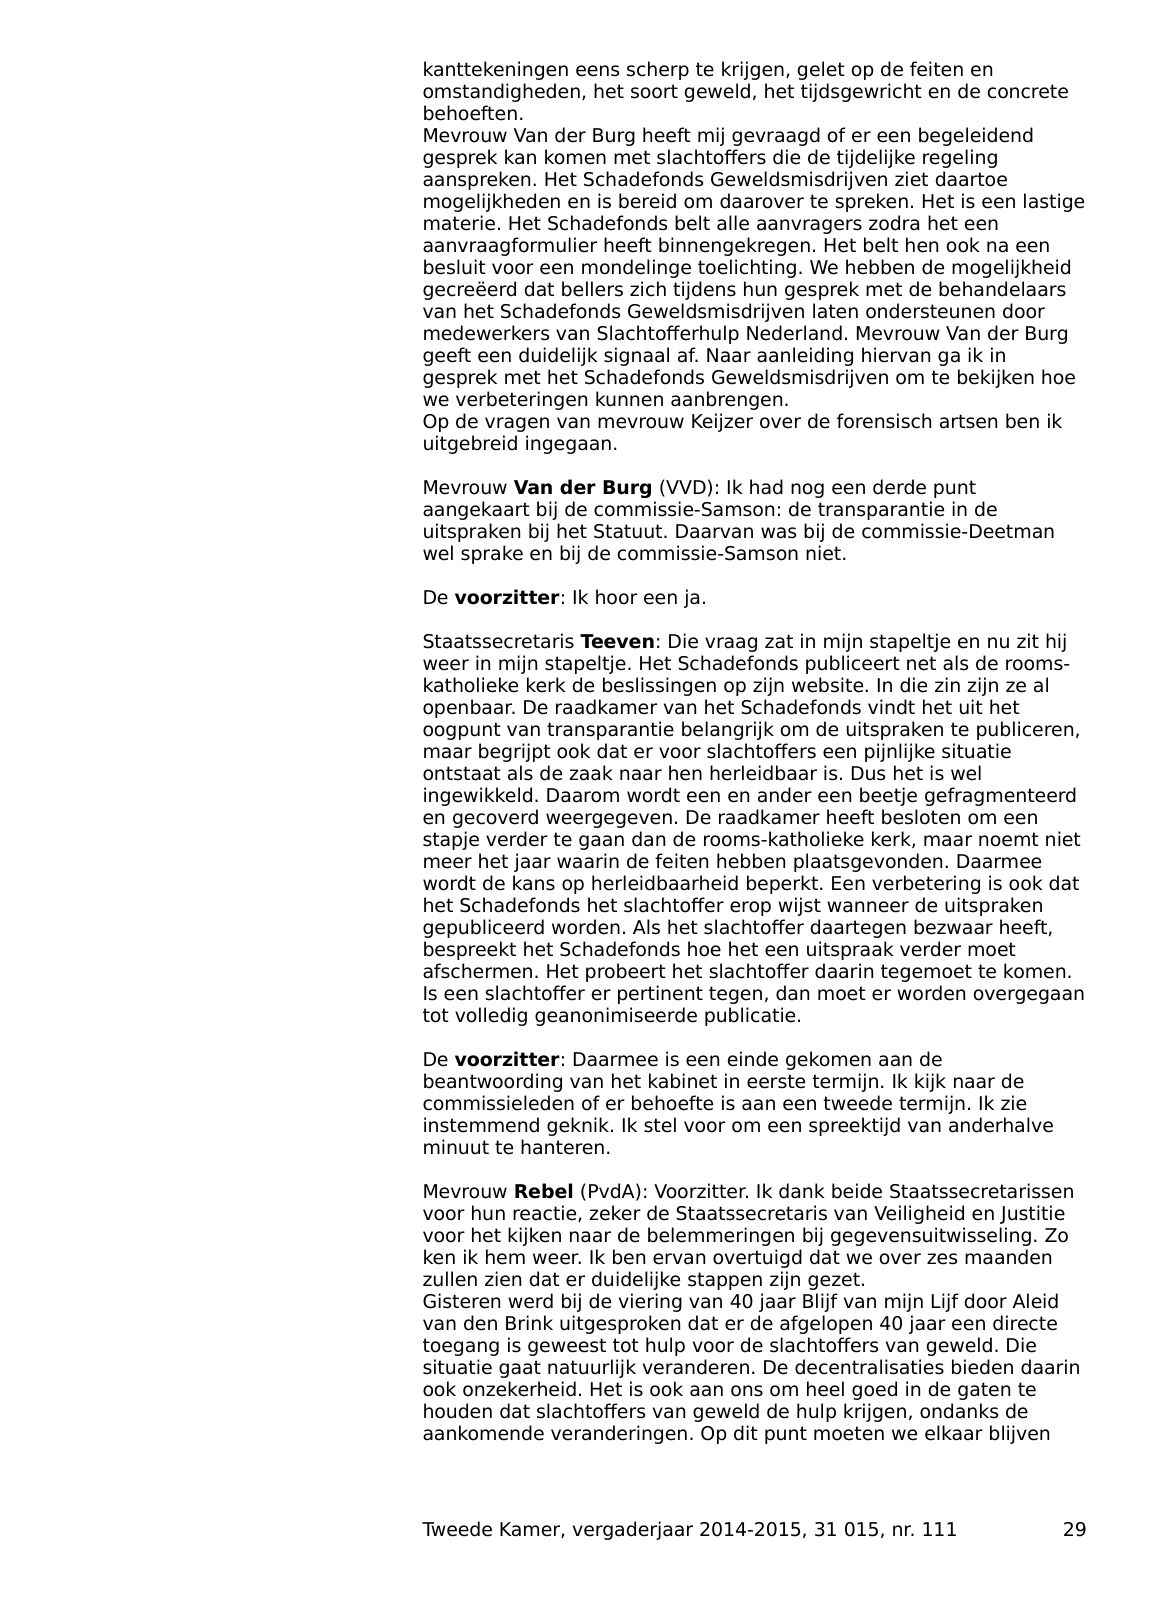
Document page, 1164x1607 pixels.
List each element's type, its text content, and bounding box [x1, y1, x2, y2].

text De voorzitter: Ik hoor een ja. [422, 587, 1087, 609]
text Op de vragen van mevrouw Keijzer over de forensisch artsen ben ik uitgebreid ingegaan. [422, 411, 1087, 455]
text Gisteren werd bij de viering van 40 jaar Blijf van mijn Lijf door Aleid van den Brink uitgesproken dat er de afgelopen 40 jaar een directe toegang is geweest tot hulp voor de slachtoffers van geweld. Die situatie gaat natuurlijk veranderen. De decentralisaties bieden daarin ook onzekerheid. Het is ook aan ons om heel goed in de gaten te houden dat slachtoffers van geweld de hulp krijgen, ondanks de aankomende veranderingen. Op dit punt moeten we elkaar blijven [422, 1291, 1087, 1445]
text Mevrouw Van der Burg heeft mij gevraagd of er een begeleidend gesprek kan komen met slachtoffers die de tijdelijke regeling aanspreken. Het Schadefonds Geweldsmisdrijven ziet daartoe mogelijkheden en is bereid om daarover te spreken. Het is een lastige materie. Het Schadefonds belt alle aanvragers zodra het een aanvraagformulier heeft binnengekregen. Het belt hen ook na een besluit voor een mondelinge toelichting. We hebben de mogelijkheid gecreëerd dat bellers zich tijdens hun gesprek met de behandelaars van het Schadefonds Geweldsmisdrijven laten ondersteunen door medewerkers van Slachtofferhulp Nederland. Mevrouw Van der Burg geeft een duidelijk signaal af. Naar aanleiding hiervan ga ik in gesprek met het Schadefonds Geweldsmisdrijven om te bekijken hoe we verbeteringen kunnen aanbrengen. [422, 125, 1087, 411]
text kanttekeningen eens scherp te krijgen, gelet op de feiten en omstandigheden, het soort geweld, het tijdsgewricht en de concrete behoeften. [422, 59, 1087, 125]
text Mevrouw Rebel (PvdA): Voorzitter. Ik dank beide Staatssecretarissen voor hun reactie, zeker de Staatssecretaris van Veiligheid en Justitie voor het kijken naar de belemmeringen bij gegevensuitwisseling. Zo ken ik hem weer. Ik ben ervan overtuigd dat we over zes maanden zullen zien dat er duidelijke stappen zijn gezet. [422, 1181, 1087, 1291]
text Staatssecretaris Teeven: Die vraag zat in mijn stapeltje en nu zit hij weer in mijn stapeltje. Het Schadefonds publiceert net als de rooms-katholieke kerk de beslissingen op zijn website. In die zin zijn ze al openbaar. De raadkamer van het Schadefonds vindt het uit het oogpunt van transparantie belangrijk om de uitspraken te publiceren, maar begrijpt ook dat er voor slachtoffers een pijnlijke situatie ontstaat als de zaak naar hen herleidbaar is. Dus het is wel ingewikkeld. Daarom wordt een en ander een beetje gefragmenteerd en gecoverd weergegeven. De raadkamer heeft besloten om een stapje verder te gaan dan de rooms-katholieke kerk, maar noemt niet meer het jaar waarin de feiten hebben plaatsgevonden. Daarmee wordt de kans op herleidbaarheid beperkt. Een verbetering is ook dat het Schadefonds het slachtoffer erop wijst wanneer de uitspraken gepubliceerd worden. Als het slachtoffer daartegen bezwaar heeft, bespreekt het Schadefonds hoe het een uitspraak verder moet afschermen. Het probeert het slachtoffer daarin tegemoet te komen. Is een slachtoffer er pertinent tegen, dan moet er worden overgegaan tot volledig geanonimiseerde publicatie. [422, 631, 1087, 1027]
text Mevrouw Van der Burg (VVD): Ik had nog een derde punt aangekaart bij de commissie-Samson: de transparantie in de uitspraken bij het Statuut. Daarvan was bij de commissie-Deetman wel sprake en bij de commissie-Samson niet. [422, 477, 1087, 565]
text De voorzitter: Daarmee is een einde gekomen aan de beantwoording van het kabinet in eerste termijn. Ik kijk naar de commissieleden of er behoefte is aan een tweede termijn. Ik zie instemmend geknik. Ik stel voor om een spreektijd van anderhalve minuut te hanteren. [422, 1049, 1087, 1159]
